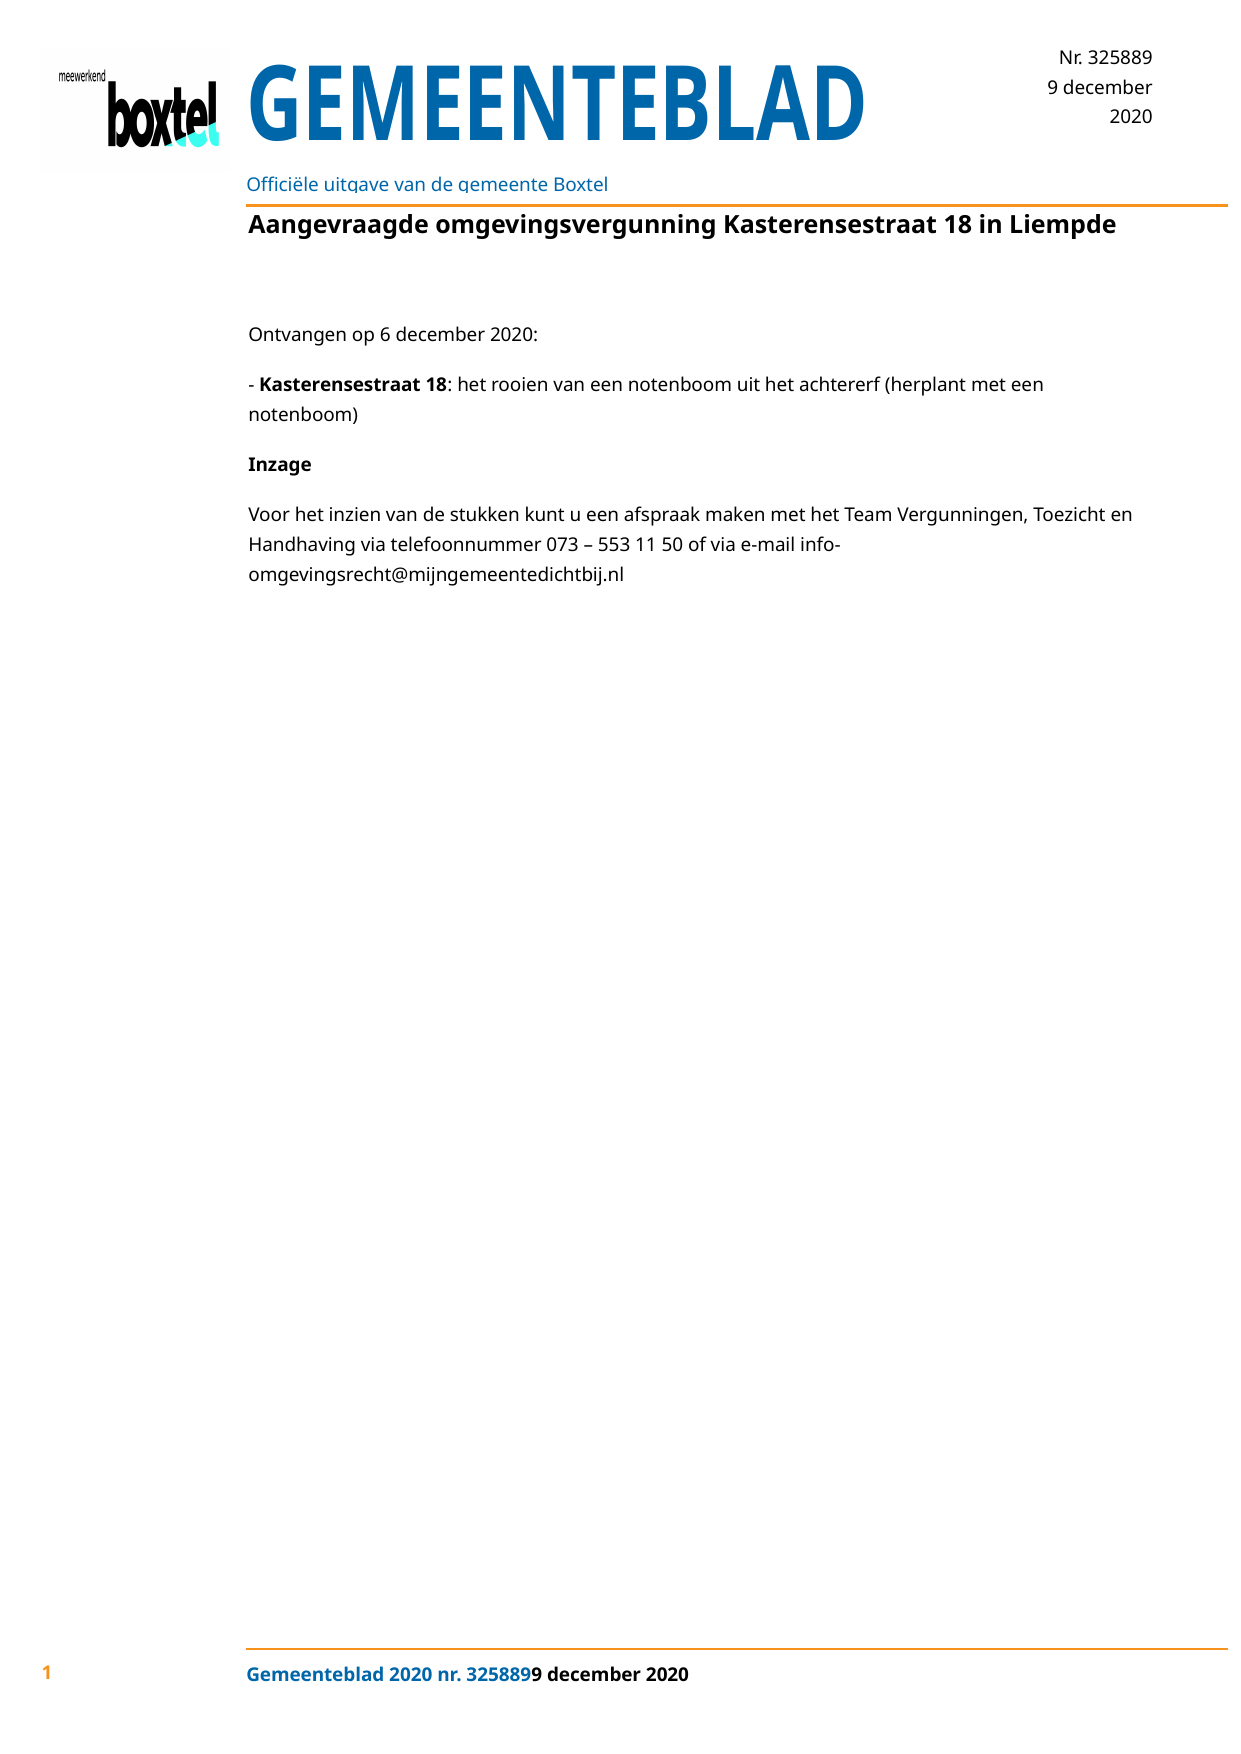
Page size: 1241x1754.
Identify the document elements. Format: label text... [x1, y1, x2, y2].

text - Kasterensestraat 18: het rooien van een notenboom uit het achtererf (herplant met een notenboom) [248, 371, 1152, 426]
text Inzage [248, 451, 1152, 477]
picture [41, 47, 231, 172]
text Voor het inzien van de stukken kunt u een afspraak maken met het Team Vergunningen, Toezicht en Handhaving via telefoonnummer 073 – 553 11 50 of via e-mail info-omgevingsrecht@mijngemeentedichtbij.nl [248, 502, 1152, 586]
text Ontvangen op 6 december 2020: [248, 321, 1152, 346]
text Aangevraagde omgevingsvergunning Kasterensestraat 18 in Liempde [248, 207, 1152, 241]
